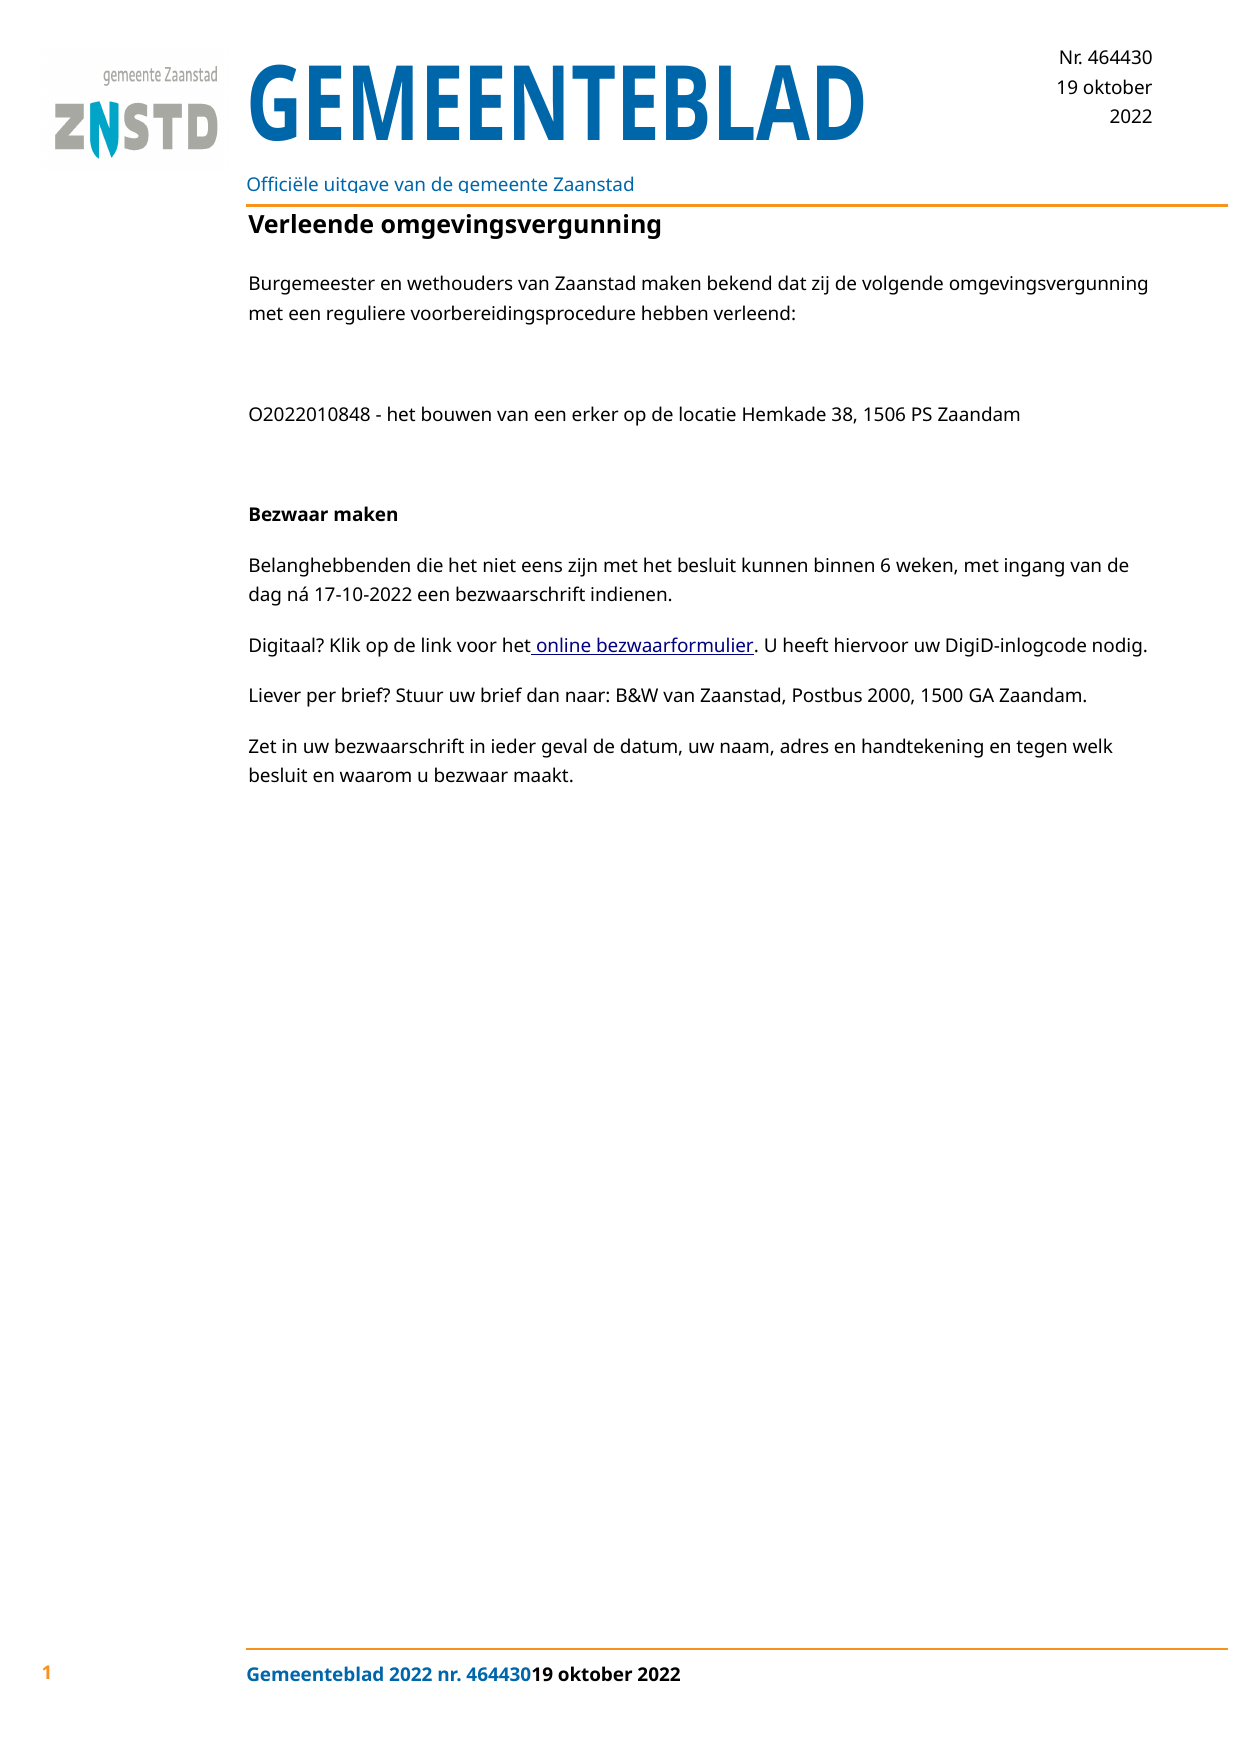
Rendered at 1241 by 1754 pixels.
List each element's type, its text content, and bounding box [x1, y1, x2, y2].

text Liever per brief? Stuur uw brief dan naar: B&W van Zaanstad, Postbus 2000, 1500 GA Zaandam. [248, 682, 1152, 708]
text Verleende omgevingsvergunning [248, 207, 1152, 241]
text Bezwaar maken [248, 502, 1152, 527]
picture [41, 47, 231, 172]
text O2022010848 - het bouwen van een erker op de locatie Hemkade 38, 1506 PS Zaandam [248, 401, 1152, 426]
text Burgemeester en wethouders van Zaanstad maken bekend dat zij de volgende omgevingsvergunning met een reguliere voorbereidingsprocedure hebben verleend: [248, 270, 1152, 326]
text Digitaal? Klik op de link voor het online bezwaarformulier. U heeft hiervoor uw DigiD-inlogcode nodig. [248, 632, 1152, 658]
text Belanghebbenden die het niet eens zijn met het besluit kunnen binnen 6 weken, met ingang van de dag ná 17-10-2022 een bezwaarschrift indienen. [248, 552, 1152, 607]
text Zet in uw bezwaarschrift in ieder geval de datum, uw naam, adres en handtekening en tegen welk besluit en waarom u bezwaar maakt. [248, 733, 1152, 788]
